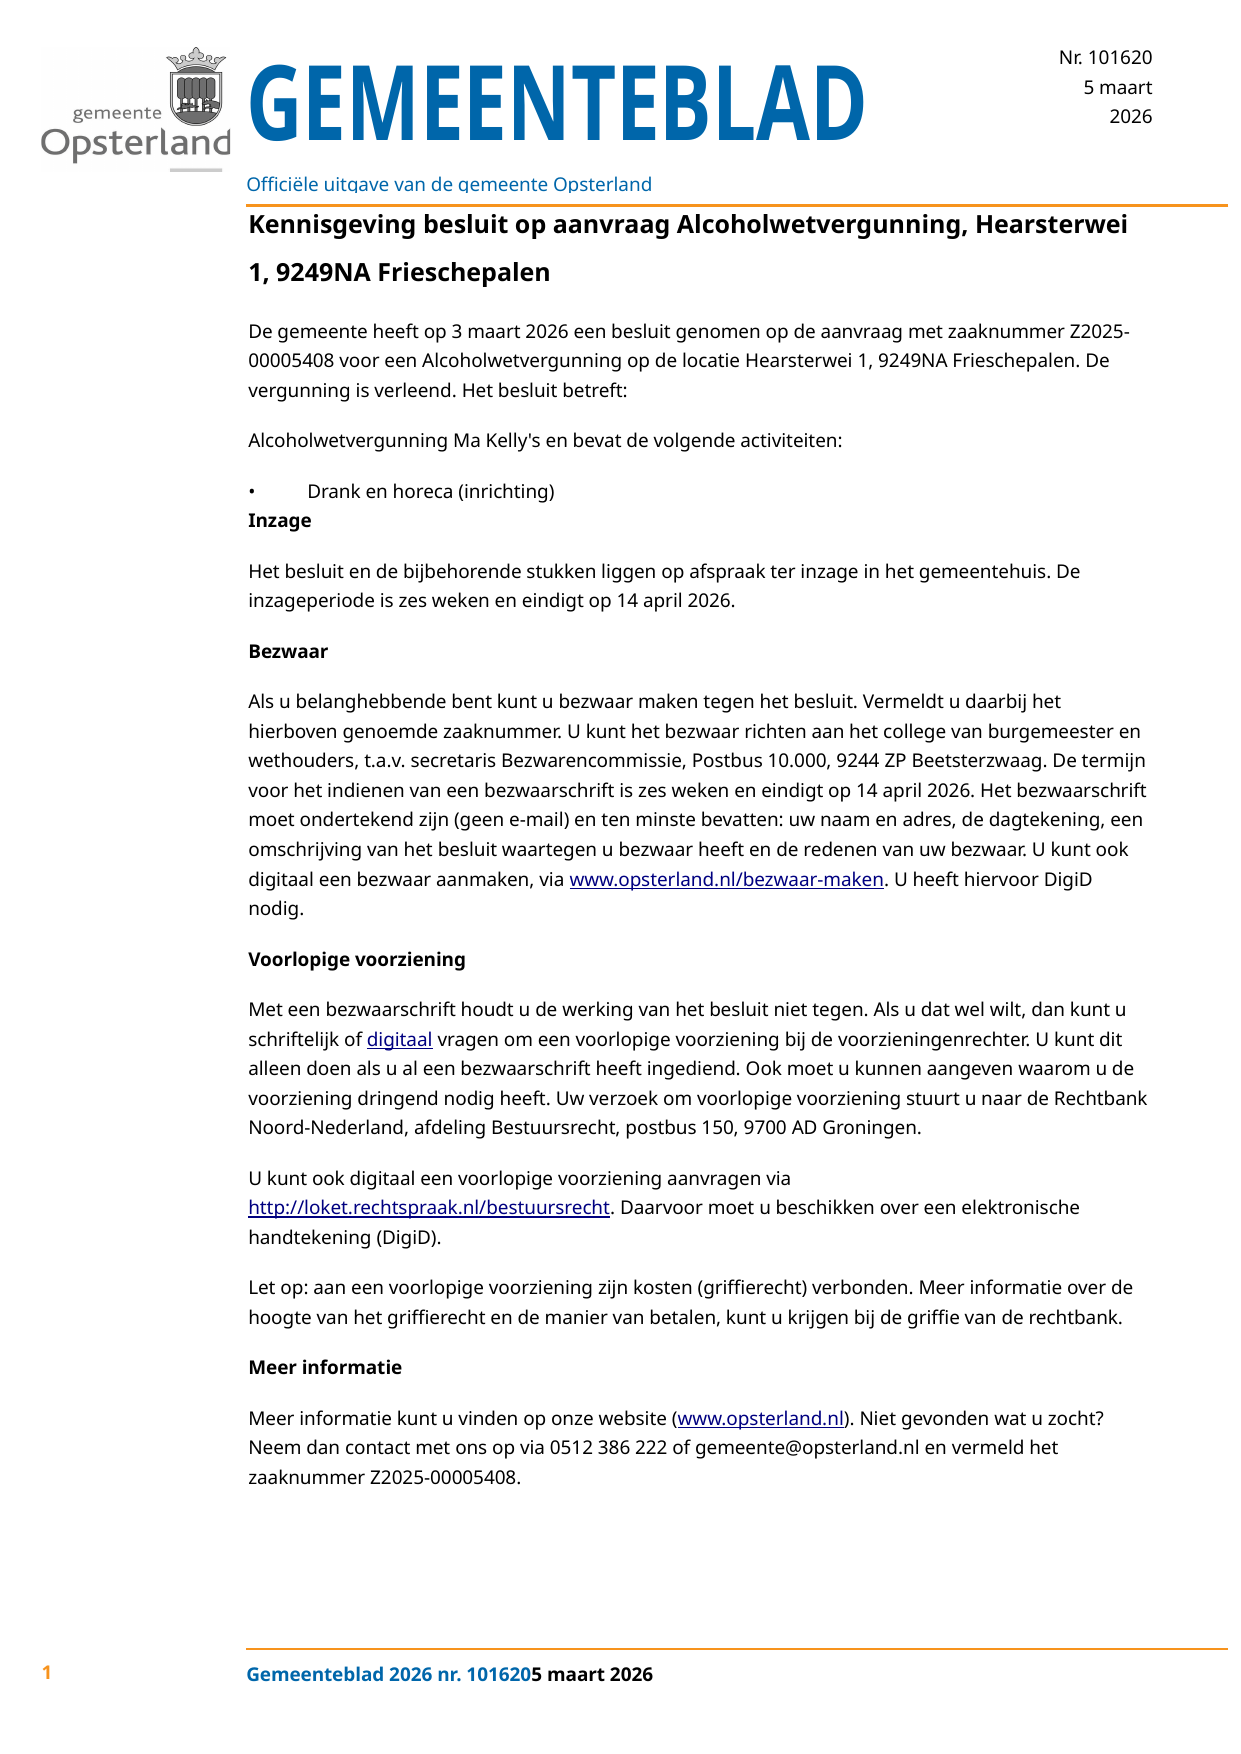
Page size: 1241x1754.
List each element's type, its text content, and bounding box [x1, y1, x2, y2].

text De gemeente heeft op 3 maart 2026 een besluit genomen op de aanvraag met zaaknummer Z2025-00005408 voor een Alcoholwetvergunning op de locatie Hearsterwei 1, 9249NA Frieschepalen. De vergunning is verleend. Het besluit betreft: [248, 318, 1152, 403]
text Let op: aan een voorlopige voorziening zijn kosten (griffierecht) verbonden. Meer informatie over de hoogte van het griffierecht en de manier van betalen, kunt u krijgen bij de griffie van de rechtbank. [248, 1274, 1152, 1330]
picture [41, 47, 231, 172]
text Alcoholwetvergunning Ma Kelly's en bevat de volgende activiteiten: [248, 427, 1152, 453]
text Inzage [248, 507, 1152, 533]
text Het besluit en de bijbehorende stukken liggen op afspraak ter inzage in het gemeentehuis. De inzageperiode is zes weken en eindigt op 14 april 2026. [248, 558, 1152, 613]
text Voorlopige voorziening [248, 946, 1152, 972]
text Bezwaar [248, 638, 1152, 664]
text Meer informatie kunt u vinden op onze website (www.opsterland.nl). Niet gevonden wat u zocht? Neem dan contact met ons op via 0512 386 222 of gemeente@opsterland.nl en vermeld het zaaknummer Z2025-00005408. [248, 1405, 1152, 1490]
text Meer informatie [248, 1354, 1152, 1380]
text Met een bezwaarschrift houdt u de werking van het besluit niet tegen. Als u dat wel wilt, dan kunt u schriftelijk of digitaal vragen om een voorlopige voorziening bij de voorzieningenrechter. U kunt dit alleen doen als u al een bezwaarschrift heeft ingediend. Ook moet u kunnen aangeven waarom u de voorziening dringend nodig heeft. Uw verzoek om voorlopige voorziening stuurt u naar de Rechtbank Noord-Nederland, afdeling Bestuursrecht, postbus 150, 9700 AD Groningen. [248, 996, 1152, 1140]
text U kunt ook digitaal een voorlopige voorziening aanvragen via http://loket.rechtspraak.nl/bestuursrecht. Daarvoor moet u beschikken over een elektronische handtekening (DigiD). [248, 1165, 1152, 1250]
text Als u belanghebbende bent kunt u bezwaar maken tegen het besluit. Vermeldt u daarbij het hierboven genoemde zaaknummer. U kunt het bezwaar richten aan het college van burgemeester en wethouders, t.a.v. secretaris Bezwarencommissie, Postbus 10.000, 9244 ZP Beetsterzwaag. De termijn voor het indienen van een bezwaarschrift is zes weken en eindigt op 14 april 2026. Het bezwaarschrift moet ondertekend zijn (geen e-mail) en ten minste bevatten: uw naam en adres, de dagtekening, een omschrijving van het besluit waartegen u bezwaar heeft en de redenen van uw bezwaar. U kunt ook digitaal een bezwaar aanmaken, via www.opsterland.nl/bezwaar-maken. U heeft hiervoor DigiD nodig. [248, 688, 1152, 921]
list Drank en horeca (inrichting) [248, 478, 1152, 504]
text Kennisgeving besluit op aanvraag Alcoholwetvergunning, Hearsterwei 1, 9249NA Frieschepalen [248, 207, 1152, 288]
